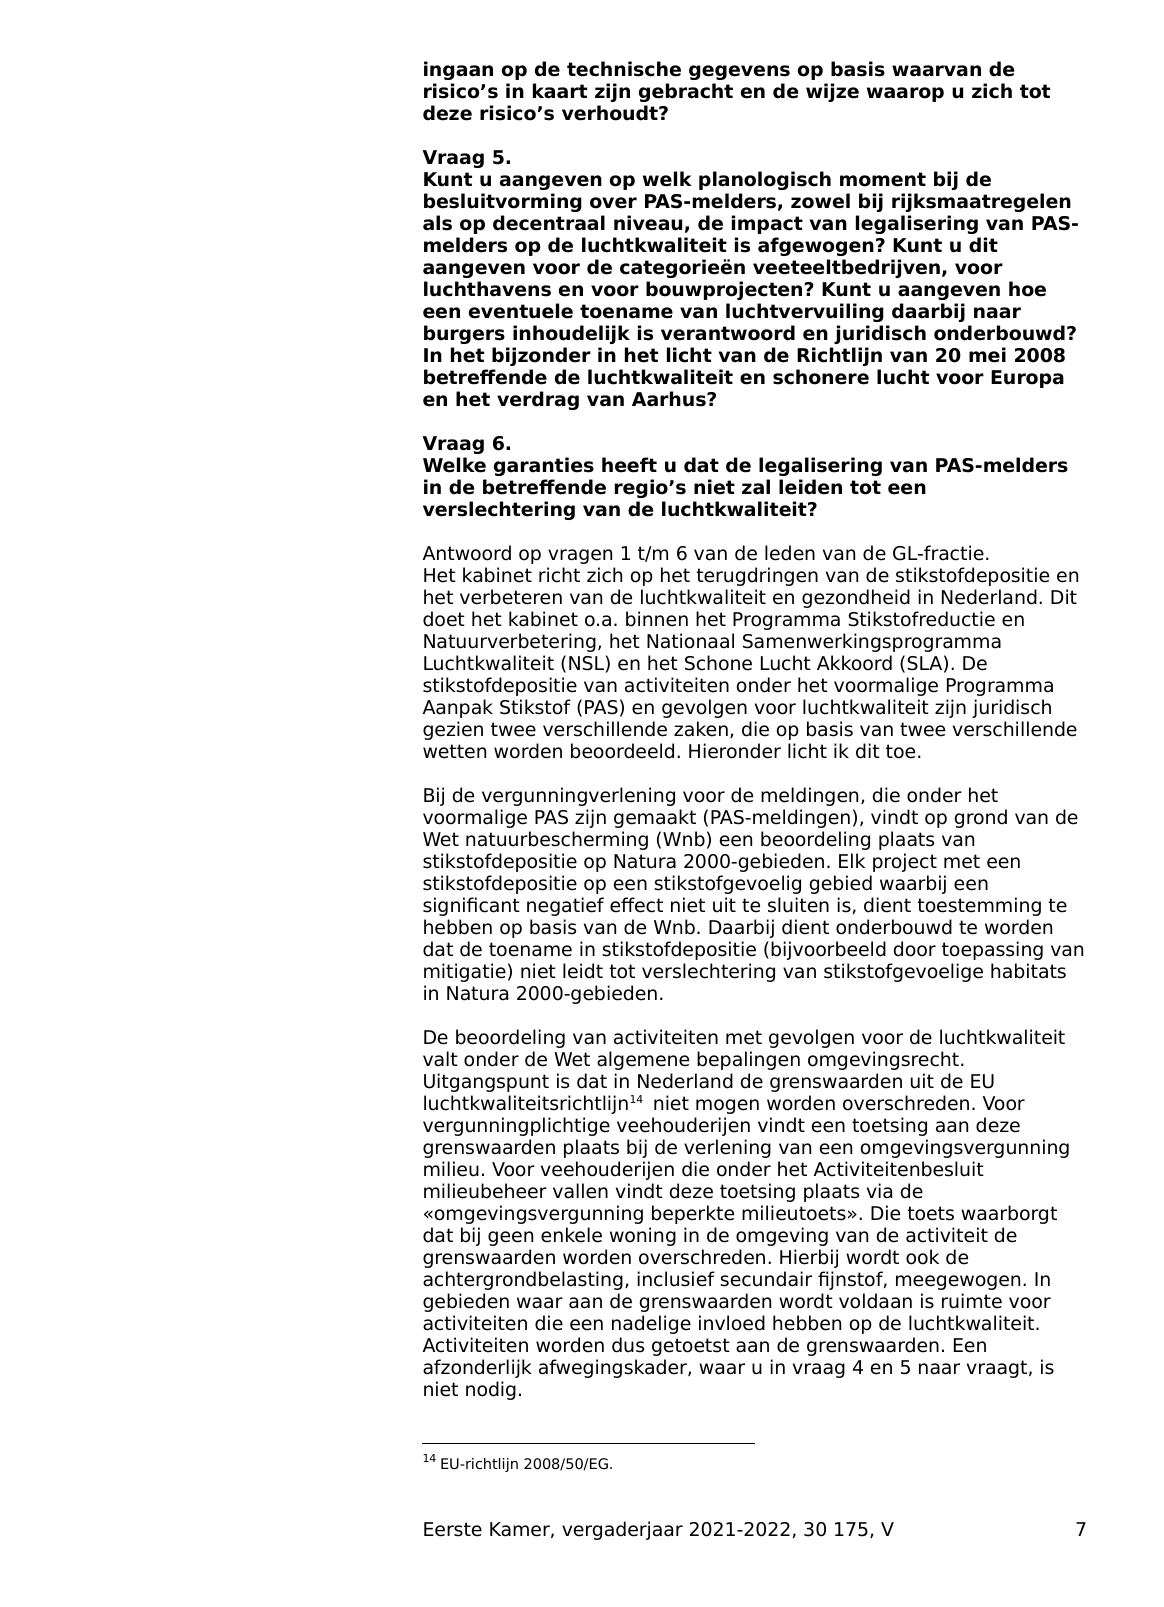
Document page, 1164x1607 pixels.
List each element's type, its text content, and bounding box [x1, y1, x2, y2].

text ingaan op de technische gegevens op basis waarvan de risico’s in kaart zijn gebracht en de wijze waarop u zich tot deze risico’s verhoudt? [422, 59, 1087, 125]
text Bij de vergunningverlening voor de meldingen, die onder het voormalige PAS zijn gemaakt (PAS-meldingen), vindt op grond van de Wet natuurbescherming (Wnb) een beoordeling plaats van stikstofdepositie op Natura 2000-gebieden. Elk project met een stikstofdepositie op een stikstofgevoelig gebied waarbij een significant negatief effect niet uit te sluiten is, dient toestemming te hebben op basis van de Wnb. Daarbij dient onderbouwd te worden dat de toename in stikstofdepositie (bijvoorbeeld door toepassing van mitigatie) niet leidt tot verslechtering van stikstofgevoelige habitats in Natura 2000-gebieden. [422, 785, 1087, 1005]
text Kunt u aangeven op welk planologisch moment bij de besluitvorming over PAS-melders, zowel bij rijksmaatregelen als op decentraal niveau, de impact van legalisering van PAS-melders op de luchtkwaliteit is afgewogen? Kunt u dit aangeven voor de categorieën veeteeltbedrijven, voor luchthavens en voor bouwprojecten? Kunt u aangeven hoe een eventuele toename van luchtvervuiling daarbij naar burgers inhoudelijk is verantwoord en juridisch onderbouwd? In het bijzonder in het licht van de Richtlijn van 20 mei 2008 betreffende de luchtkwaliteit en schonere lucht voor Europa en het verdrag van Aarhus? [422, 169, 1087, 411]
text Vraag 5. [422, 147, 1087, 169]
text De beoordeling van activiteiten met gevolgen voor de luchtkwaliteit valt onder de Wet algemene bepalingen omgevingsrecht. Uitgangspunt is dat in Nederland de grenswaarden uit de EU luchtkwaliteitsrichtlijn niet mogen worden overschreden. Voor vergunningplichtige veehouderijen vindt een toetsing aan deze grenswaarden plaats bij de verlening van een omgevingsvergunning milieu. Voor veehouderijen die onder het Activiteitenbesluit milieubeheer vallen vindt deze toetsing plaats via de «omgevingsvergunning beperkte milieutoets». Die toets waarborgt dat bij geen enkele woning in de omgeving van de activiteit de grenswaarden worden overschreden. Hierbij wordt ook de achtergrondbelasting, inclusief secundair fijnstof, meegewogen. In gebieden waar aan de grenswaarden wordt voldaan is ruimte voor activiteiten die een nadelige invloed hebben op de luchtkwaliteit. Activiteiten worden dus getoetst aan de grenswaarden. Een afzonderlijk afwegingskader, waar u in vraag 4 en 5 naar vraagt, is niet nodig. [422, 1027, 1087, 1401]
text EU-richtlijn 2008/50/EG. [422, 1452, 1087, 1474]
text Antwoord op vragen 1 t/m 6 van de leden van de GL-fractie. [422, 543, 1087, 565]
text Welke garanties heeft u dat de legalisering van PAS-melders in de betreffende regio’s niet zal leiden tot een verslechtering van de luchtkwaliteit? [422, 455, 1087, 521]
text Het kabinet richt zich op het terugdringen van de stikstofdepositie en het verbeteren van de luchtkwaliteit en gezondheid in Nederland. Dit doet het kabinet o.a. binnen het Programma Stikstofreductie en Natuurverbetering, het Nationaal Samenwerkingsprogramma Luchtkwaliteit (NSL) en het Schone Lucht Akkoord (SLA). De stikstofdepositie van activiteiten onder het voormalige Programma Aanpak Stikstof (PAS) en gevolgen voor luchtkwaliteit zijn juridisch gezien twee verschillende zaken, die op basis van twee verschillende wetten worden beoordeeld. Hieronder licht ik dit toe. [422, 565, 1087, 763]
text Vraag 6. [422, 433, 1087, 455]
